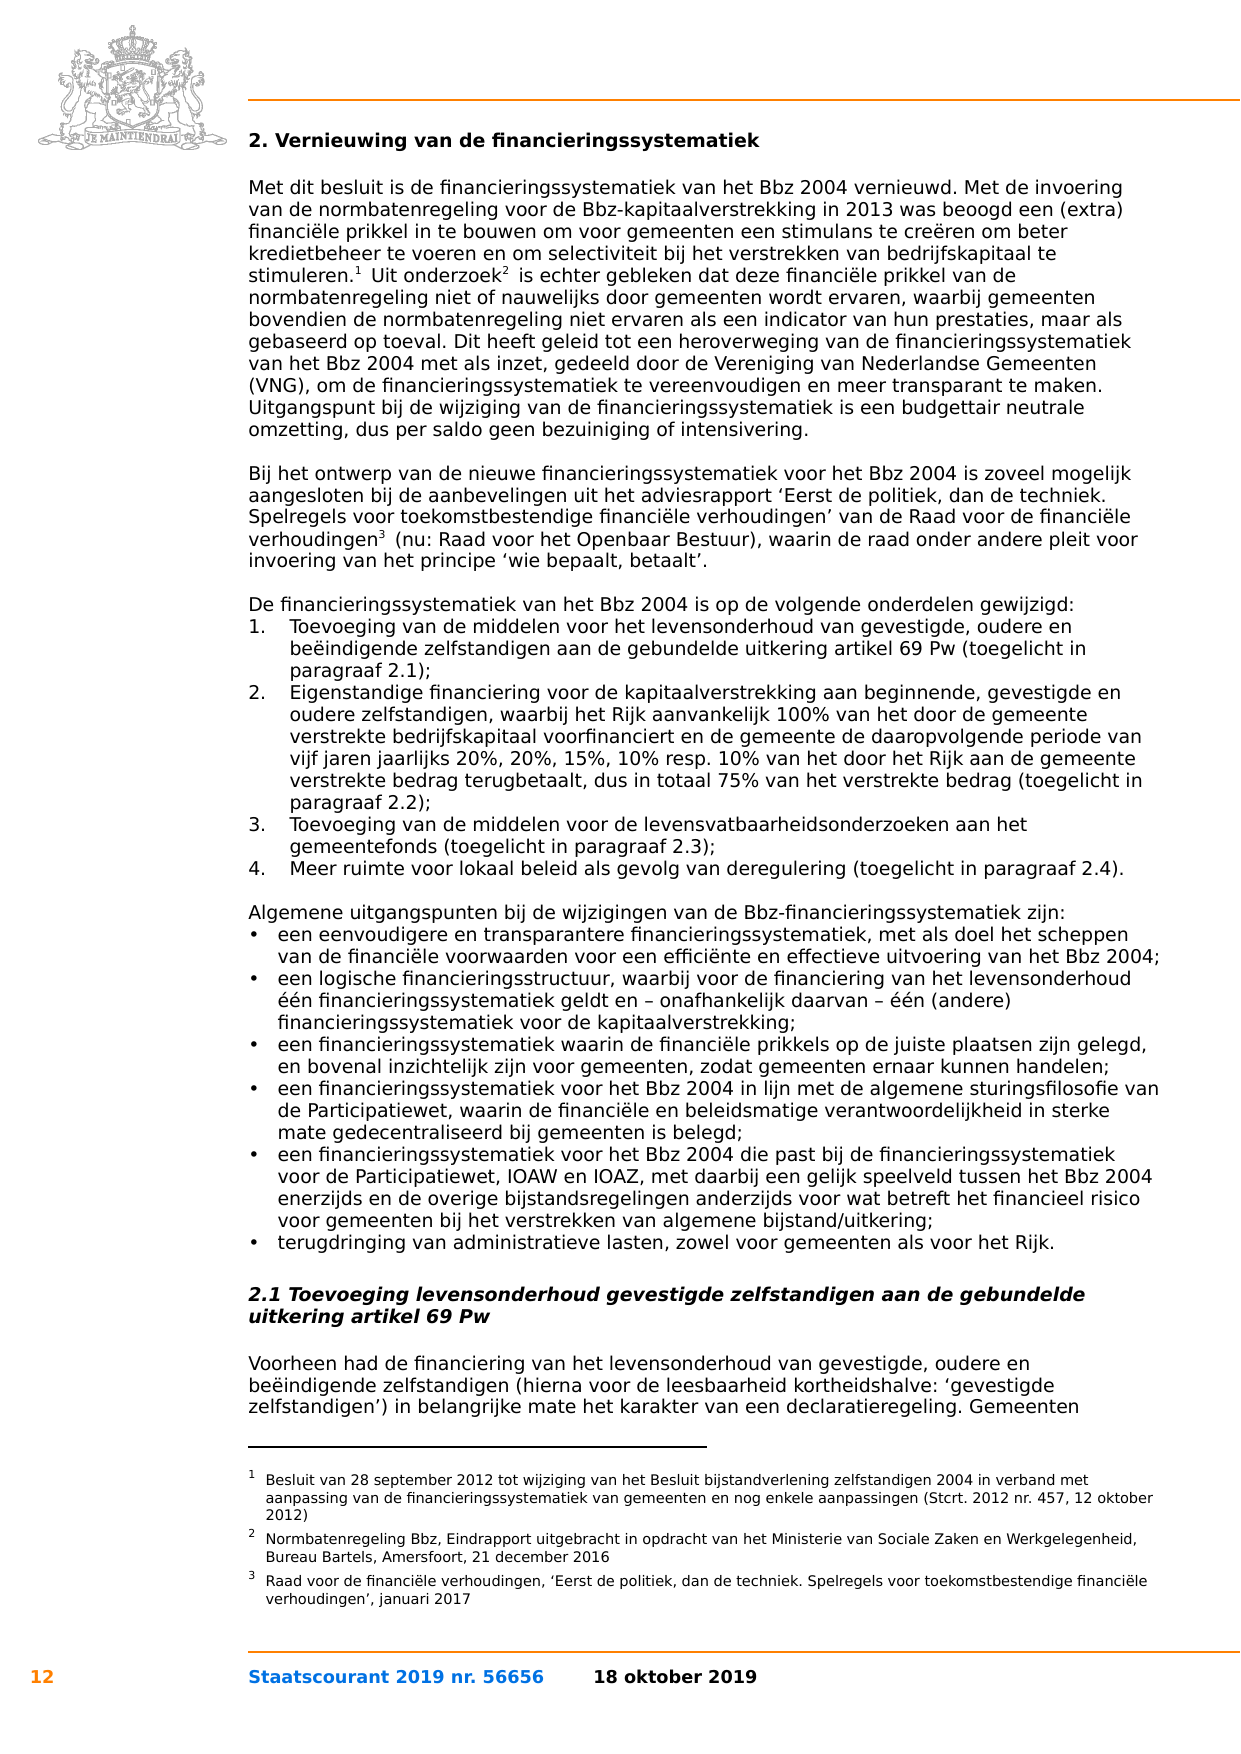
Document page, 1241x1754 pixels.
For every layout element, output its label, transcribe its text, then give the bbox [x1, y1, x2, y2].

text • een eenvoudigere en transparantere financieringssystematiek, met als doel het scheppen van de financiële voorwaarden voor een efficiënte en effectieve uitvoering van het Bbz 2004; [248, 924, 1163, 968]
picture [38, 25, 227, 150]
text Voorheen had de financiering van het levensonderhoud van gevestigde, oudere en beëindigende zelfstandigen (hierna voor de leesbaarheid kortheidshalve: ‘gevestigde zelfstandigen’) in belangrijke mate het karakter van een declaratieregeling. Gemeenten [248, 1352, 1163, 1418]
text 3. Toevoeging van de middelen voor de levensvatbaarheidsonderzoeken aan het gemeentefonds (toegelicht in paragraaf 2.3); [248, 814, 1163, 858]
text Besluit van 28 september 2012 tot wijziging van het Besluit bijstandverlening zelfstandigen 2004 in verband met aanpassing van de financieringssystematiek van gemeenten en nog enkele aanpassingen (Stcrt. 2012 nr. 457, 12 oktober 2012) [248, 1468, 1163, 1524]
text 2. Eigenstandige financiering voor de kapitaalverstrekking aan beginnende, gevestigde en oudere zelfstandigen, waarbij het Rijk aanvankelijk 100% van het door de gemeente verstrekte bedrijfskapitaal voorfinanciert en de gemeente de daaropvolgende periode van vijf jaren jaarlijks 20%, 20%, 15%, 10% resp. 10% van het door het Rijk aan de gemeente verstrekte bedrag terugbetaalt, dus in totaal 75% van het verstrekte bedrag (toegelicht in paragraaf 2.2); [248, 682, 1163, 814]
text Bij het ontwerp van de nieuwe financieringssystematiek voor het Bbz 2004 is zoveel mogelijk aangesloten bij de aanbevelingen uit het adviesrapport ‘Eerst de politiek, dan de techniek. Spelregels voor toekomstbestendige financiële verhoudingen’ van de Raad voor de financiële verhoudingen (nu: Raad voor het Openbaar Bestuur), waarin de raad onder andere pleit voor invoering van het principe ‘wie bepaalt, betaalt’. [248, 462, 1163, 572]
text • een logische financieringsstructuur, waarbij voor de financiering van het levensonderhoud één financieringssystematiek geldt en – onafhankelijk daarvan – één (andere) financieringssystematiek voor de kapitaalverstrekking; [248, 968, 1163, 1034]
text • een financieringssystematiek voor het Bbz 2004 die past bij de financieringssystematiek voor de Participatiewet, IOAW en IOAZ, met daarbij een gelijk speelveld tussen het Bbz 2004 enerzijds en de overige bijstandsregelingen anderzijds voor wat betreft het financieel risico voor gemeenten bij het verstrekken van algemene bijstand/uitkering; [248, 1144, 1163, 1232]
text Met dit besluit is de financieringssystematiek van het Bbz 2004 vernieuwd. Met de invoering van de normbatenregeling voor de Bbz-kapitaalverstrekking in 2013 was beoogd een (extra) financiële prikkel in te bouwen om voor gemeenten een stimulans te creëren om beter kredietbeheer te voeren en om selectiviteit bij het verstrekken van bedrijfskapitaal te stimuleren. Uit onderzoek is echter gebleken dat deze financiële prikkel van de normbatenregeling niet of nauwelijks door gemeenten wordt ervaren, waarbij gemeenten bovendien de normbatenregeling niet ervaren als een indicator van hun prestaties, maar als gebaseerd op toeval. Dit heeft geleid tot een heroverweging van de financieringssystematiek van het Bbz 2004 met als inzet, gedeeld door de Vereniging van Nederlandse Gemeenten (VNG), om de financieringssystematiek te vereenvoudigen en meer transparant te maken. Uitgangspunt bij de wijziging van de financieringssystematiek is een budgettair neutrale omzetting, dus per saldo geen bezuiniging of intensivering. [248, 177, 1163, 441]
subtitle 2.1 Toevoeging levensonderhoud gevestigde zelfstandigen aan de gebundelde uitkering artikel 69 Pw [248, 1283, 1163, 1327]
text 1. Toevoeging van de middelen voor het levensonderhoud van gevestigde, oudere en beëindigende zelfstandigen aan de gebundelde uitkering artikel 69 Pw (toegelicht in paragraaf 2.1); [248, 616, 1163, 682]
subtitle 2. Vernieuwing van de financieringssystematiek [248, 130, 1163, 152]
text 4. Meer ruimte voor lokaal beleid als gevolg van deregulering (toegelicht in paragraaf 2.4). [248, 858, 1163, 880]
text • een financieringssystematiek voor het Bbz 2004 in lijn met de algemene sturingsfilosofie van de Participatiewet, waarin de financiële en beleidsmatige verantwoordelijkheid in sterke mate gedecentraliseerd bij gemeenten is belegd; [248, 1078, 1163, 1144]
text Raad voor de financiële verhoudingen, ‘Eerst de politiek, dan de techniek. Spelregels voor toekomstbestendige financiële verhoudingen’, januari 2017 [248, 1569, 1163, 1608]
text Algemene uitgangspunten bij de wijzigingen van de Bbz-financieringssystematiek zijn: [248, 902, 1163, 924]
text • een financieringssystematiek waarin de financiële prikkels op de juiste plaatsen zijn gelegd, en bovenal inzichtelijk zijn voor gemeenten, zodat gemeenten ernaar kunnen handelen; [248, 1034, 1163, 1078]
text De financieringssystematiek van het Bbz 2004 is op de volgende onderdelen gewijzigd: [248, 594, 1163, 616]
text • terugdringing van administratieve lasten, zowel voor gemeenten als voor het Rijk. [248, 1232, 1163, 1253]
text Normbatenregeling Bbz, Eindrapport uitgebracht in opdracht van het Ministerie van Sociale Zaken en Werkgelegenheid, Bureau Bartels, Amersfoort, 21 december 2016 [248, 1527, 1163, 1566]
